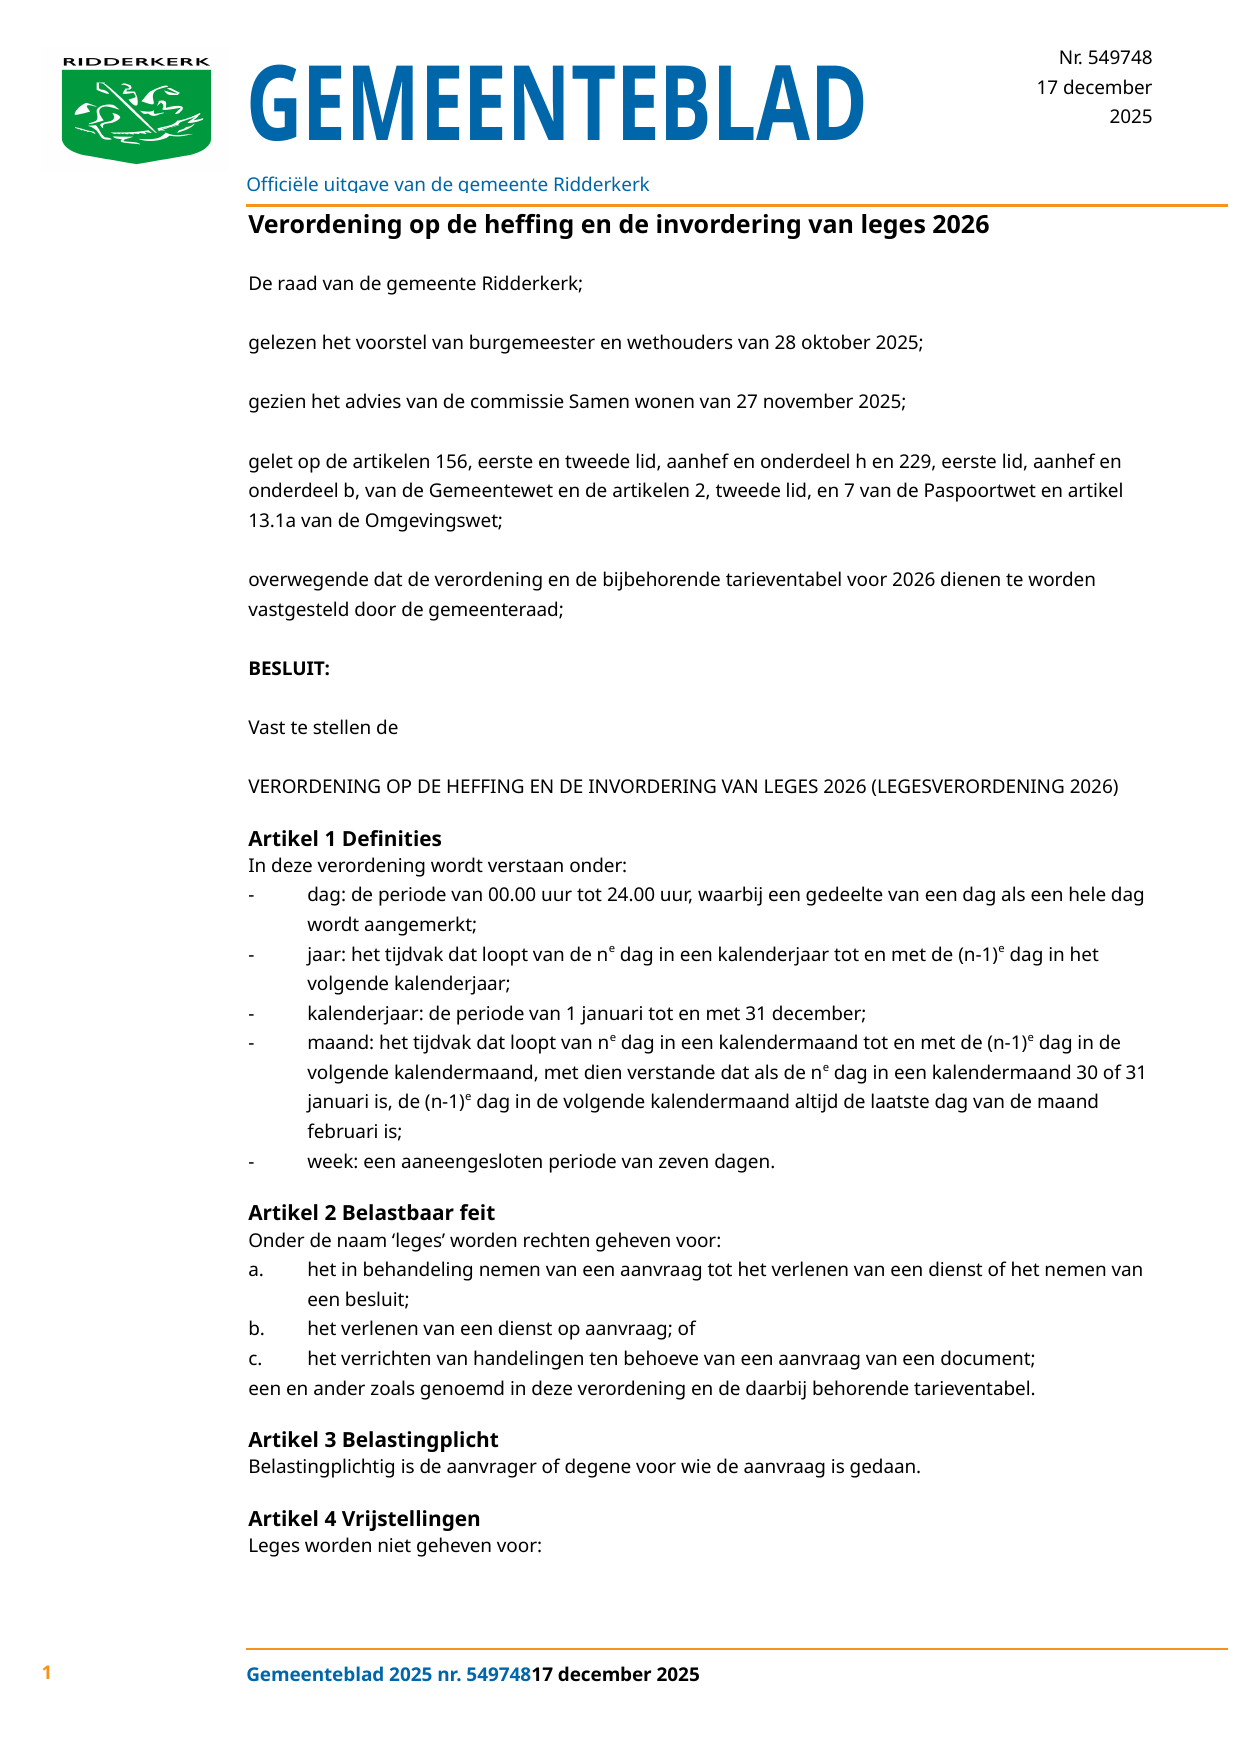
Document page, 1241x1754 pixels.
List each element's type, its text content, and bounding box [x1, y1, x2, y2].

text Artikel 1 Definities [248, 824, 1152, 852]
text Leges worden niet geheven voor: [248, 1532, 1152, 1558]
text Verordening op de heffing en de invordering van leges 2026 [248, 207, 1152, 241]
text In deze verordening wordt verstaan onder: [248, 852, 1152, 878]
list jaar: het tijdvak dat loopt van de ne dag in een kalenderjaar tot en met de (n-1)e dag in het volgende kalenderjaar; [248, 941, 1152, 996]
text VERORDENING OP DE HEFFING EN DE INVORDERING VAN LEGES 2026 (LEGESVERORDENING 2026) [248, 773, 1152, 799]
list dag: de periode van 00.00 uur tot 24.00 uur, waarbij een gedeelte van een dag als een hele dag wordt aangemerkt; [248, 882, 1152, 937]
text Artikel 2 Belastbaar feit [248, 1198, 1152, 1227]
list maand: het tijdvak dat loopt van ne dag in een kalendermaand tot en met de (n-1)e dag in de volgende kalendermaand, met dien verstande dat als de ne dag in een kalendermaand 30 of 31 januari is, de (n-1)e dag in de volgende kalendermaand altijd de laatste dag van de maand februari is; [248, 1029, 1152, 1144]
text Artikel 4 Vrijstellingen [248, 1504, 1152, 1532]
text Belastingplichtig is de aanvrager of degene voor wie de aanvraag is gedaan. [248, 1453, 1152, 1479]
text gelezen het voorstel van burgemeester en wethouders van 28 oktober 2025; [248, 329, 1152, 355]
text een en ander zoals genoemd in deze verordening en de daarbij behorende tarieventabel. [248, 1375, 1152, 1400]
text BESLUIT: [248, 655, 1152, 681]
text gezien het advies van de commissie Samen wonen van 27 november 2025; [248, 389, 1152, 414]
text Vast te stellen de [248, 714, 1152, 740]
list het in behandeling nemen van een aanvraag tot het verlenen van een dienst of het nemen van een besluit; [248, 1256, 1152, 1312]
list het verrichten van handelingen ten behoeve van een aanvraag van een document; [248, 1345, 1152, 1371]
text De raad van de gemeente Ridderkerk; [248, 270, 1152, 296]
text gelet op de artikelen 156, eerste en tweede lid, aanhef en onderdeel h en 229, eerste lid, aanhef en onderdeel b, van de Gemeentewet en de artikelen 2, tweede lid, en 7 van de Paspoortwet en artikel 13.1a van de Omgevingswet; [248, 448, 1152, 533]
text overwegende dat de verordening en de bijbehorende tarieventabel voor 2026 dienen te worden vastgesteld door de gemeenteraad; [248, 566, 1152, 621]
list het verlenen van een dienst op aanvraag; of [248, 1316, 1152, 1341]
list kalenderjaar: de periode van 1 januari tot en met 31 december; [248, 1000, 1152, 1026]
text Onder de naam ‘leges’ worden rechten geheven voor: [248, 1227, 1152, 1252]
picture [41, 47, 231, 172]
text Artikel 3 Belastingplicht [248, 1425, 1152, 1453]
list week: een aaneengesloten periode van zeven dagen. [248, 1148, 1152, 1174]
